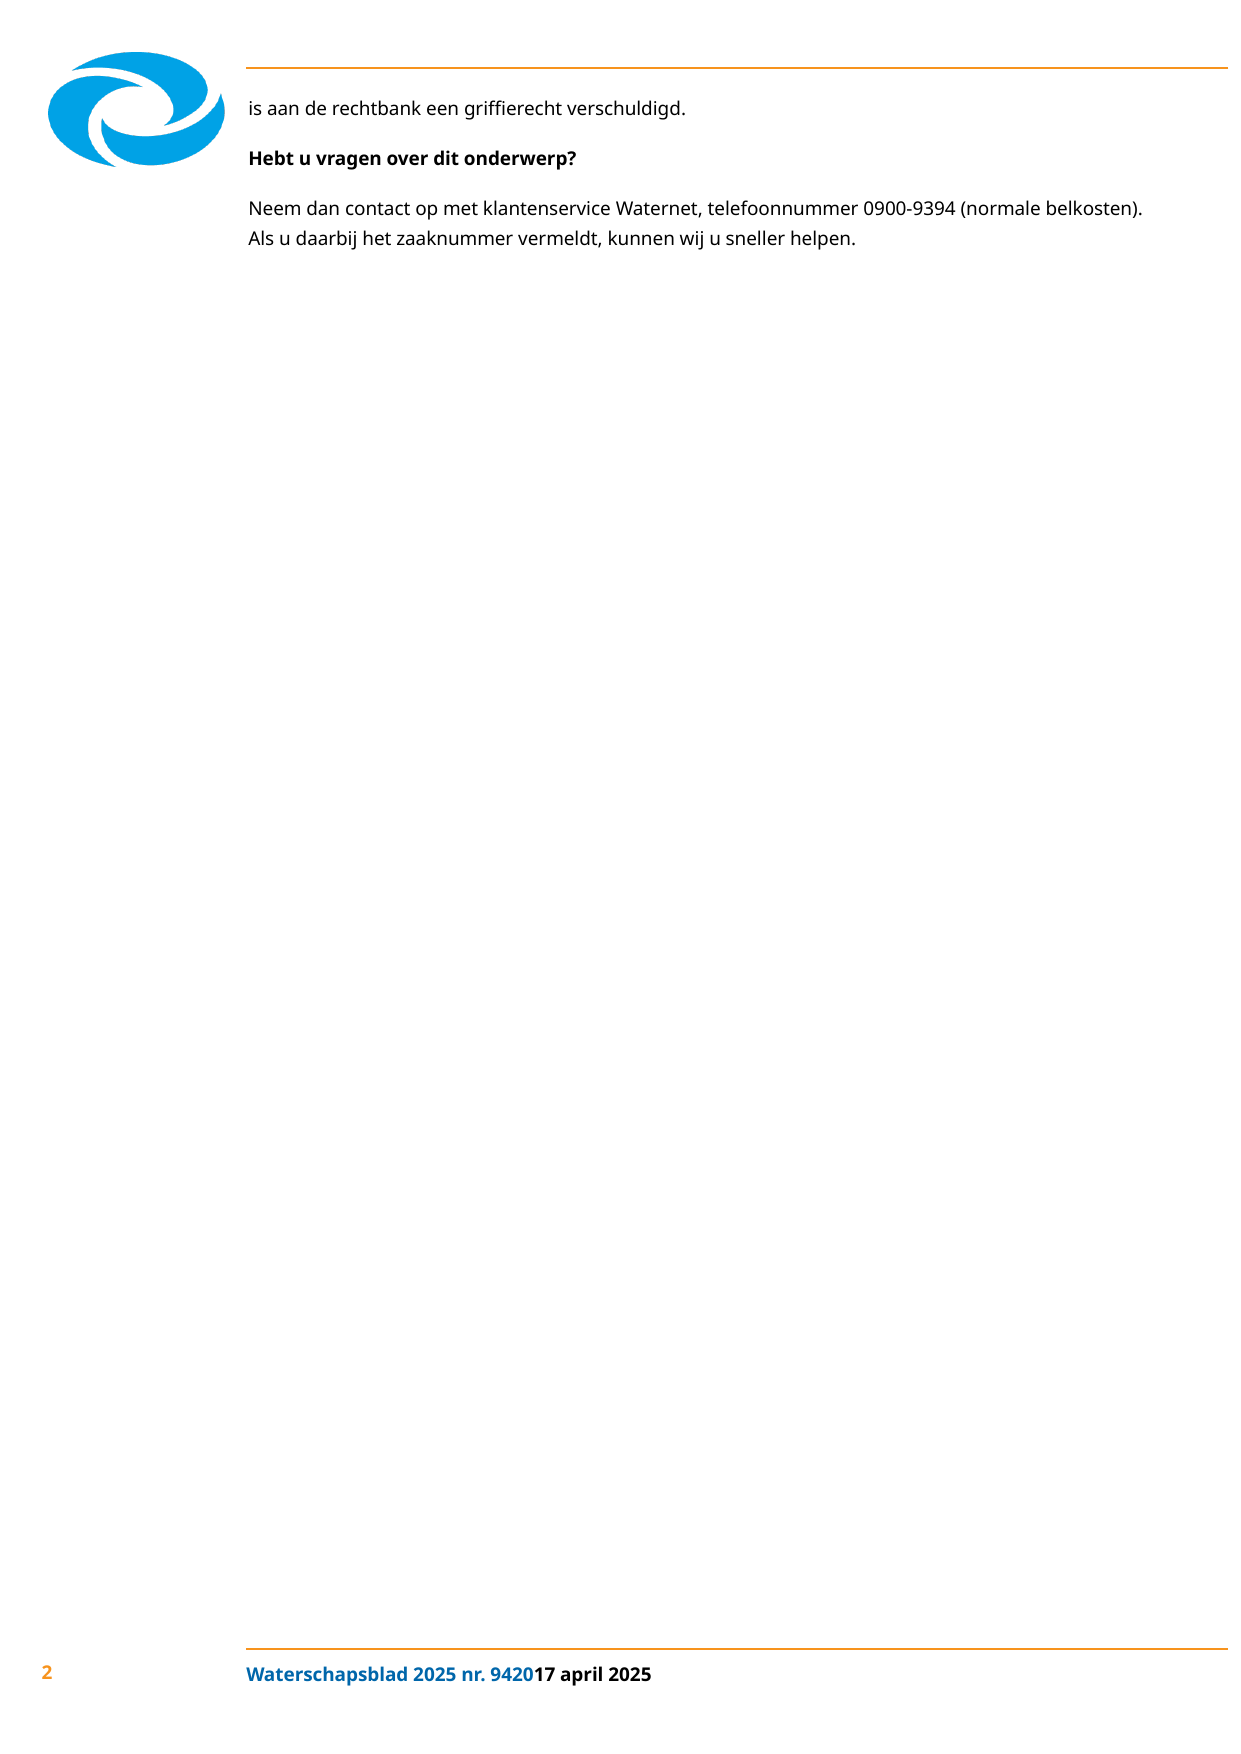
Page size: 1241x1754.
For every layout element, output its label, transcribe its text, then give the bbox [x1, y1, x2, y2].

text is aan de rechtbank een griffierecht verschuldigd. [248, 95, 1152, 121]
text Neem dan contact op met klantenservice Waternet, telefoonnummer 0900-9394 (normale belkosten). Als u daarbij het zaaknummer vermeldt, kunnen wij u sneller helpen. [248, 196, 1152, 251]
picture [41, 47, 231, 172]
text Hebt u vragen over dit onderwerp? [248, 145, 1152, 171]
